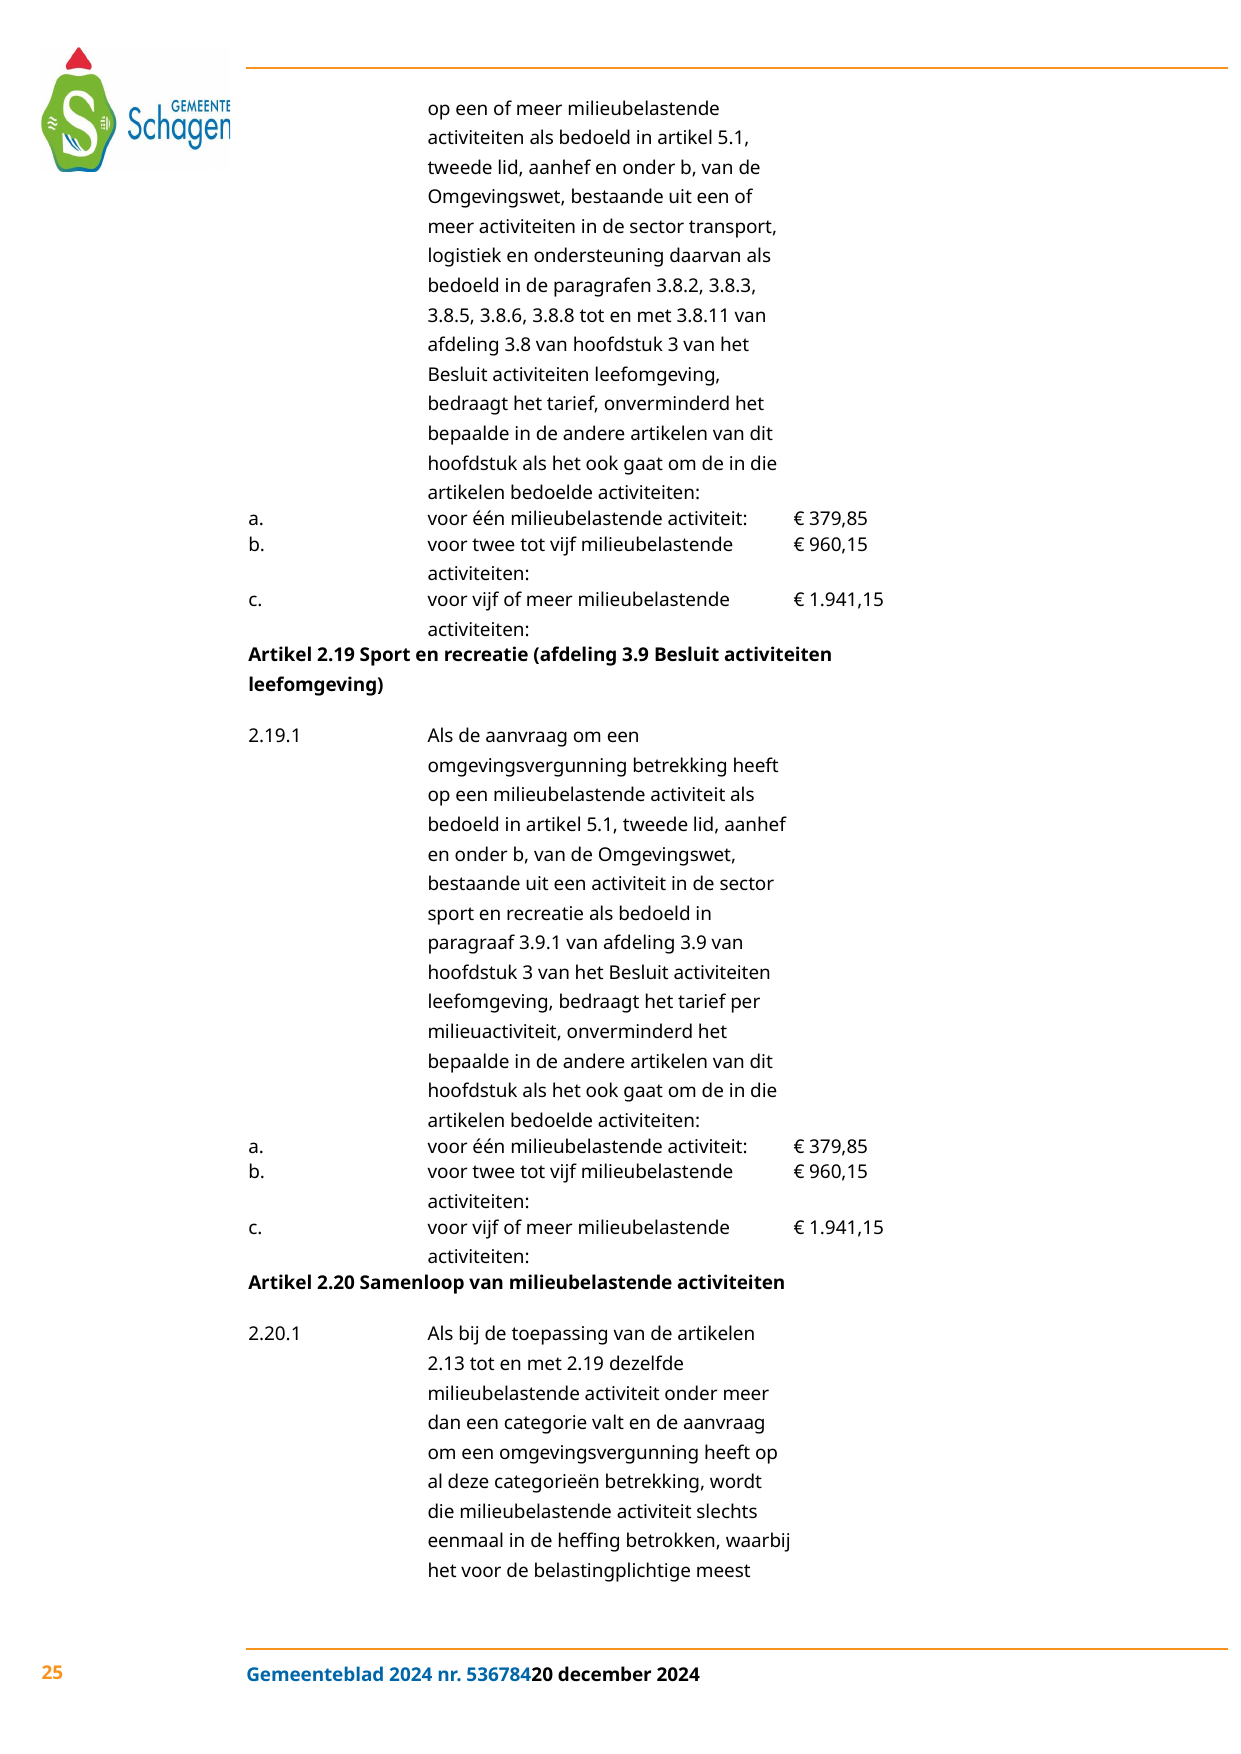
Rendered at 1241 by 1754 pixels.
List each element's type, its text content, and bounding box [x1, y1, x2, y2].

table_cell a. [248, 1133, 427, 1158]
table_cell voor twee tot vijf milieubelastende activiteiten: [427, 531, 793, 586]
table_cell c. [248, 1214, 427, 1269]
table_cell [973, 1321, 1152, 1583]
table_cell [973, 95, 1152, 505]
table_cell € 379,85 [793, 1133, 972, 1158]
table_cell voor één milieubelastende activiteit: [427, 1133, 793, 1158]
table_cell voor vijf of meer milieubelastende activiteiten: [427, 1214, 793, 1269]
table_cell € 1.941,15 [793, 586, 972, 641]
table_cell [973, 1214, 1152, 1269]
table_cell [793, 1321, 972, 1583]
table_cell € 960,15 [793, 1159, 972, 1214]
table_cell Artikel 2.20 Samenloop van milieubelastende activiteiten [248, 1269, 972, 1295]
table_cell a. [248, 505, 427, 531]
table_cell € 1.941,15 [793, 1214, 972, 1269]
table_cell [973, 1159, 1152, 1214]
table_cell [973, 1295, 1152, 1321]
table_cell [973, 1133, 1152, 1158]
table_cell b. [248, 1159, 427, 1214]
table_cell op een of meer milieubelastende activiteiten als bedoeld in artikel 5.1, tweede lid, aanhef en onder b, van de Omgevingswet, bestaande uit een of meer activiteiten in de sector transport, logistiek en ondersteuning daarvan als bedoeld in de paragrafen 3.8.2, 3.8.3, 3.8.5, 3.8.6, 3.8.8 tot en met 3.8.11 van afdeling 3.8 van hoofdstuk 3 van het Besluit activiteiten leefomgeving, bedraagt het tarief, onverminderd het bepaalde in de andere artikelen van dit hoofdstuk als het ook gaat om de in die artikelen bedoelde activiteiten: [427, 95, 793, 505]
table_cell voor één milieubelastende activiteit: [427, 505, 793, 531]
table_cell [793, 697, 972, 722]
table_cell [793, 1295, 972, 1321]
picture [41, 47, 231, 172]
table_cell Als de aanvraag om een omgevingsvergunning betrekking heeft op een milieubelastende activiteit als bedoeld in artikel 5.1, tweede lid, aanhef en onder b, van de Omgevingswet, bestaande uit een activiteit in de sector sport en recreatie als bedoeld in paragraaf 3.9.1 van afdeling 3.9 van hoofdstuk 3 van het Besluit activiteiten leefomgeving, bedraagt het tarief per milieuactiviteit, onverminderd het bepaalde in de andere artikelen van dit hoofdstuk als het ook gaat om de in die artikelen bedoelde activiteiten: [427, 723, 793, 1133]
table_cell [973, 586, 1152, 641]
table_cell [973, 531, 1152, 586]
table_cell voor twee tot vijf milieubelastende activiteiten: [427, 1159, 793, 1214]
table_cell € 960,15 [793, 531, 972, 586]
table_cell [427, 697, 793, 722]
table_cell [793, 723, 972, 1133]
table_cell [973, 697, 1152, 722]
table_cell [248, 95, 427, 505]
table_cell [248, 1295, 427, 1321]
table_cell 2.19.1 [248, 723, 427, 1133]
table_cell Als bij de toepassing van de artikelen 2.13 tot en met 2.19 dezelfde milieubelastende activiteit onder meer dan een categorie valt en de aanvraag om een omgevingsvergunning heeft op al deze categorieën betrekking, wordt die milieubelastende activiteit slechts eenmaal in de heffing betrokken, waarbij het voor de belastingplichtige meest [427, 1321, 793, 1583]
table_cell € 379,85 [793, 505, 972, 531]
table_cell c. [248, 586, 427, 641]
table_cell Artikel 2.19 Sport en recreatie (afdeling 3.9 Besluit activiteiten leefomgeving) [248, 641, 972, 697]
table_cell [427, 1295, 793, 1321]
table_cell [793, 95, 972, 505]
table_cell b. [248, 531, 427, 586]
table_cell [973, 723, 1152, 1133]
table_cell [248, 697, 427, 722]
table_cell voor vijf of meer milieubelastende activiteiten: [427, 586, 793, 641]
table_cell 2.20.1 [248, 1321, 427, 1583]
table_cell [973, 505, 1152, 531]
